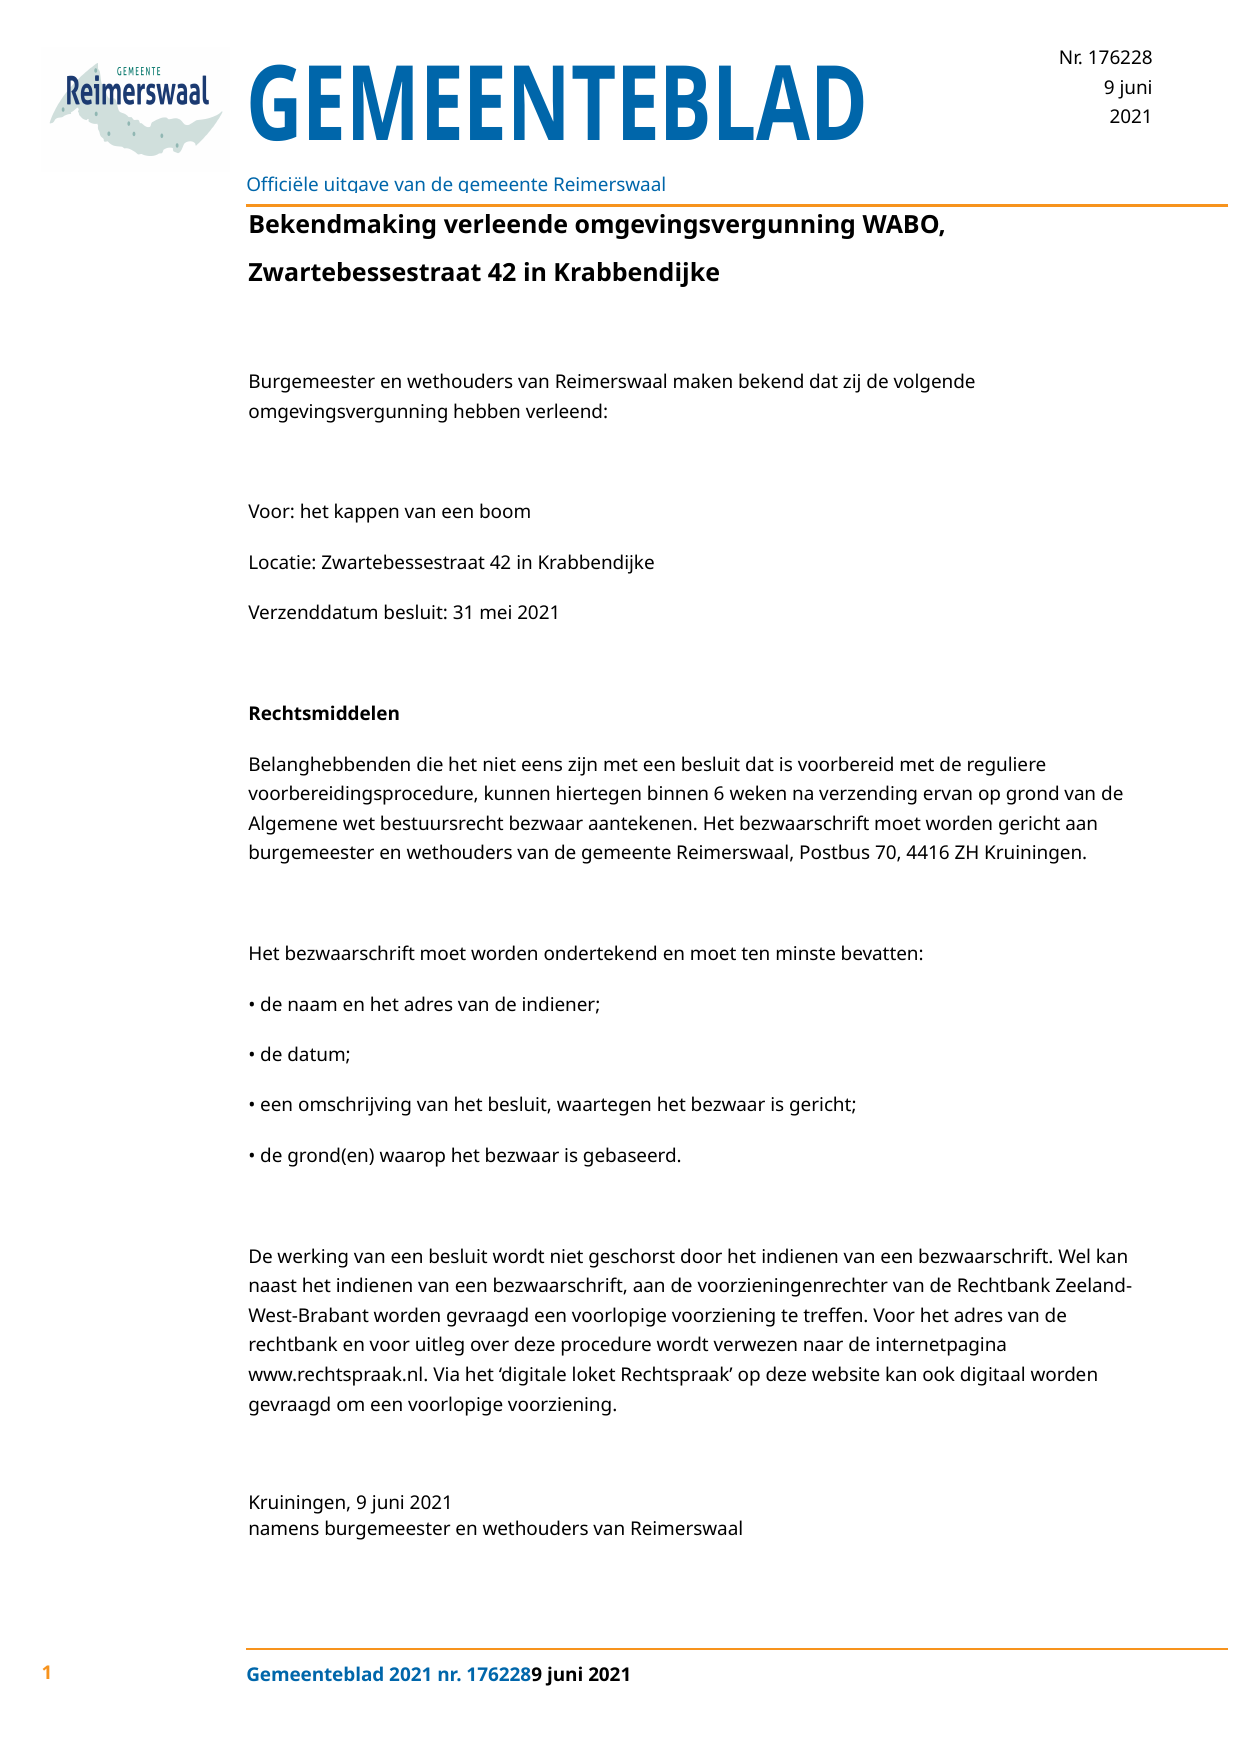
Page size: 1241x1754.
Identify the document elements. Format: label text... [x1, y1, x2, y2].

text Rechtsmiddelen [248, 700, 1152, 726]
text Het bezwaarschrift moet worden ondertekend en moet ten minste bevatten: [248, 940, 1152, 966]
text • een omschrijving van het besluit, waartegen het bezwaar is gericht; [248, 1092, 1152, 1117]
text Locatie: Zwartebessestraat 42 in Krabbendijke [248, 549, 1152, 575]
text Belanghebbenden die het niet eens zijn met een besluit dat is voorbereid met de reguliere voorbereidingsprocedure, kunnen hiertegen binnen 6 weken na verzending ervan op grond van de Algemene wet bestuursrecht bezwaar aantekenen. Het bezwaarschrift moet worden gericht aan burgemeester en wethouders van de gemeente Reimerswaal, Postbus 70, 4416 ZH Kruiningen. [248, 751, 1152, 865]
text Kruiningen, 9 juni 2021 [248, 1489, 1152, 1515]
text De werking van een besluit wordt niet geschorst door het indienen van een bezwaarschrift. Wel kan naast het indienen van een bezwaarschrift, aan de voorzieningenrechter van de Rechtbank Zeeland-West-Brabant worden gevraagd een voorlopige voorziening te treffen. Voor het adres van de rechtbank en voor uitleg over deze procedure wordt verwezen naar de internetpagina www.rechtspraak.nl. Via het ‘digitale loket Rechtspraak’ op deze website kan ook digitaal worden gevraagd om een voorlopige voorziening. [248, 1243, 1152, 1417]
text namens burgemeester en wethouders van Reimerswaal [248, 1515, 1152, 1541]
text • de naam en het adres van de indiener; [248, 991, 1152, 1017]
text Bekendmaking verleende omgevingsvergunning WABO, Zwartebessestraat 42 in Krabbendijke [248, 207, 1152, 288]
text • de grond(en) waarop het bezwaar is gebaseerd. [248, 1142, 1152, 1168]
text • de datum; [248, 1041, 1152, 1067]
text Verzenddatum besluit: 31 mei 2021 [248, 599, 1152, 625]
text Voor: het kappen van een boom [248, 499, 1152, 524]
text Burgemeester en wethouders van Reimerswaal maken bekend dat zij de volgende omgevingsvergunning hebben verleend: [248, 368, 1152, 424]
picture [41, 47, 231, 172]
